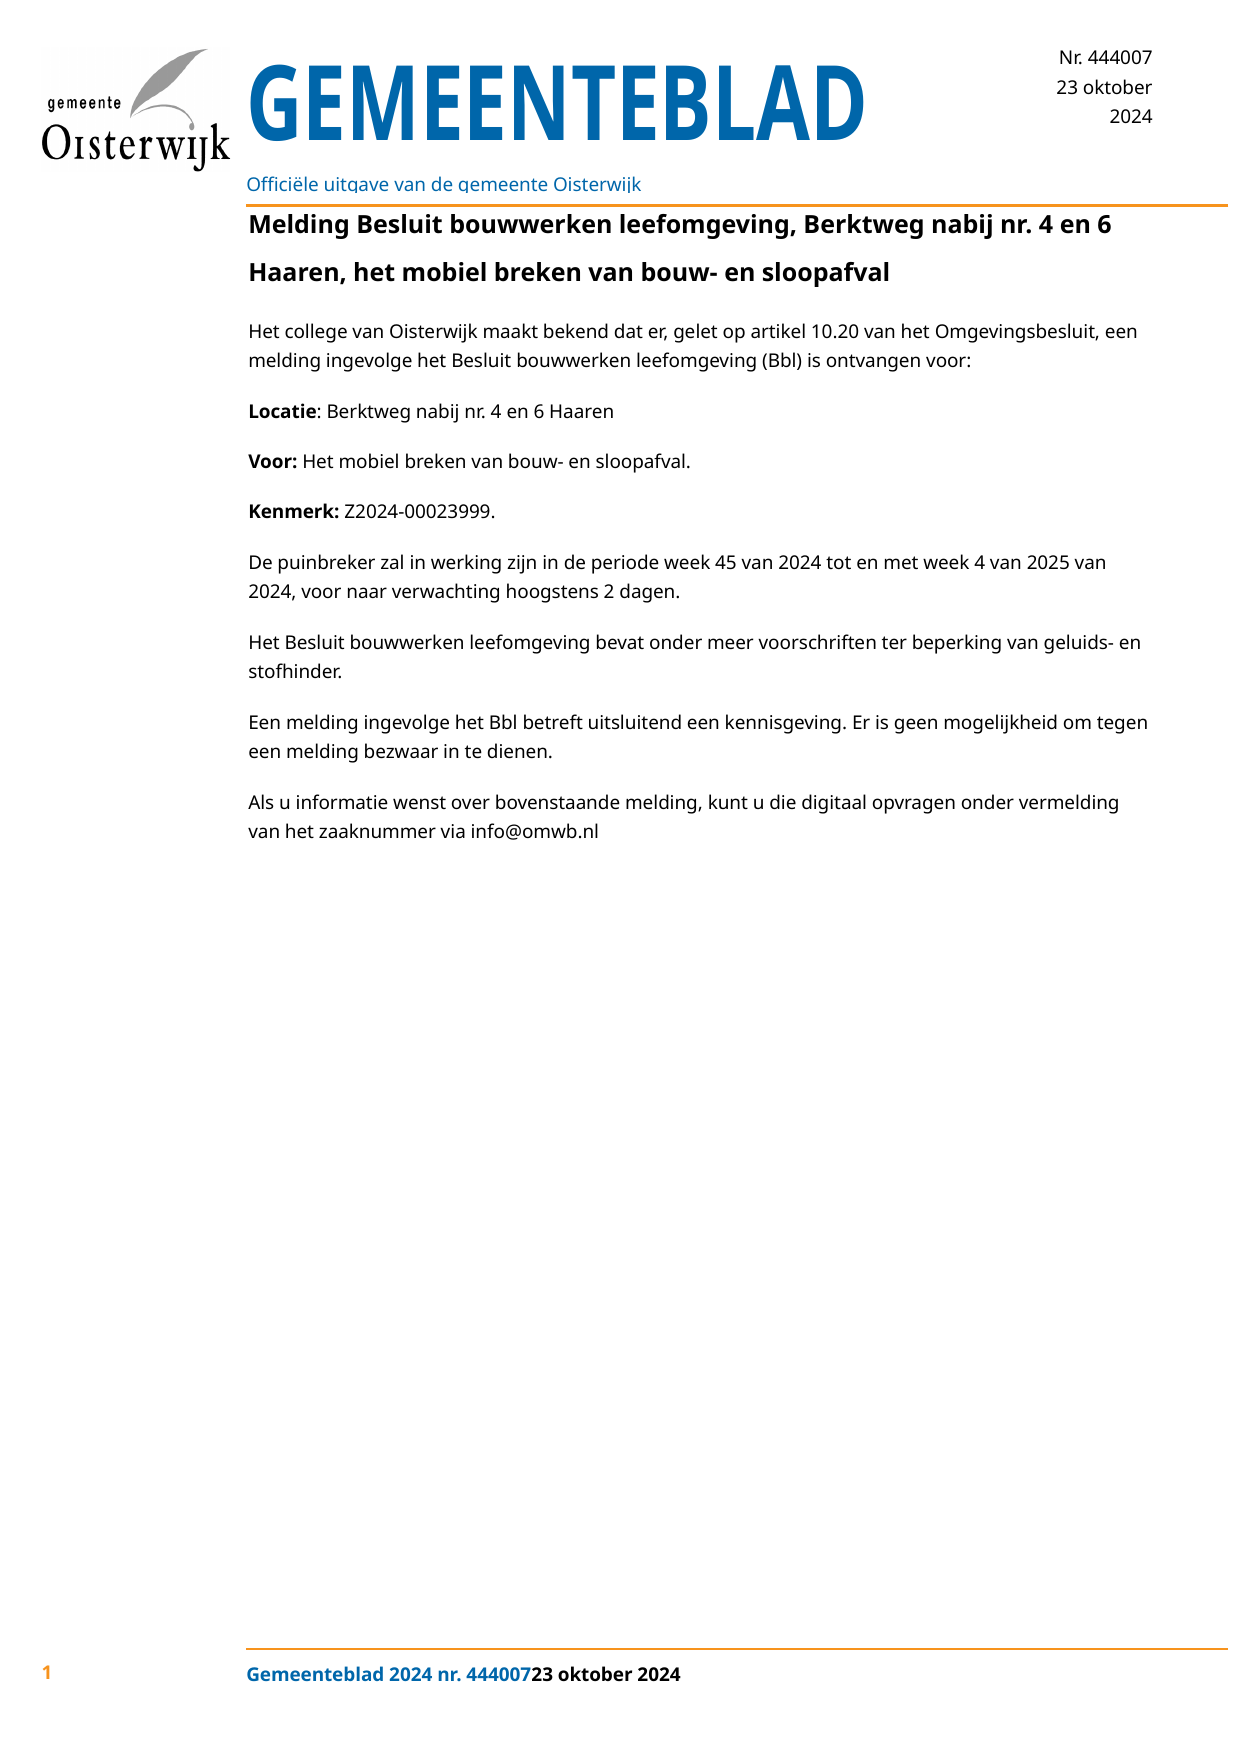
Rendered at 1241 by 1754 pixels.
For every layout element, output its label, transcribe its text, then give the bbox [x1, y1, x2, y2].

text De puinbreker zal in werking zijn in de periode week 45 van 2024 tot en met week 4 van 2025 van 2024, voor naar verwachting hoogstens 2 dagen. [248, 549, 1152, 604]
text Voor: Het mobiel breken van bouw- en sloopafval. [248, 448, 1152, 474]
text Melding Besluit bouwwerken leefomgeving, Berktweg nabij nr. 4 en 6 Haaren, het mobiel breken van bouw- en sloopafval [248, 207, 1152, 288]
text Kenmerk: Z2024-00023999. [248, 499, 1152, 524]
text Het Besluit bouwwerken leefomgeving bevat onder meer voorschriften ter beperking van geluids- en stofhinder. [248, 629, 1152, 684]
picture [41, 47, 231, 172]
text Een melding ingevolge het Bbl betreft uitsluitend een kennisgeving. Er is geen mogelijkheid om tegen een melding bezwaar in te dienen. [248, 709, 1152, 764]
text Locatie: Berktweg nabij nr. 4 en 6 Haaren [248, 398, 1152, 424]
text Als u informatie wenst over bovenstaande melding, kunt u die digitaal opvragen onder vermelding van het zaaknummer via info@omwb.nl [248, 789, 1152, 844]
text Het college van Oisterwijk maakt bekend dat er, gelet op artikel 10.20 van het Omgevingsbesluit, een melding ingevolge het Besluit bouwwerken leefomgeving (Bbl) is ontvangen voor: [248, 318, 1152, 373]
